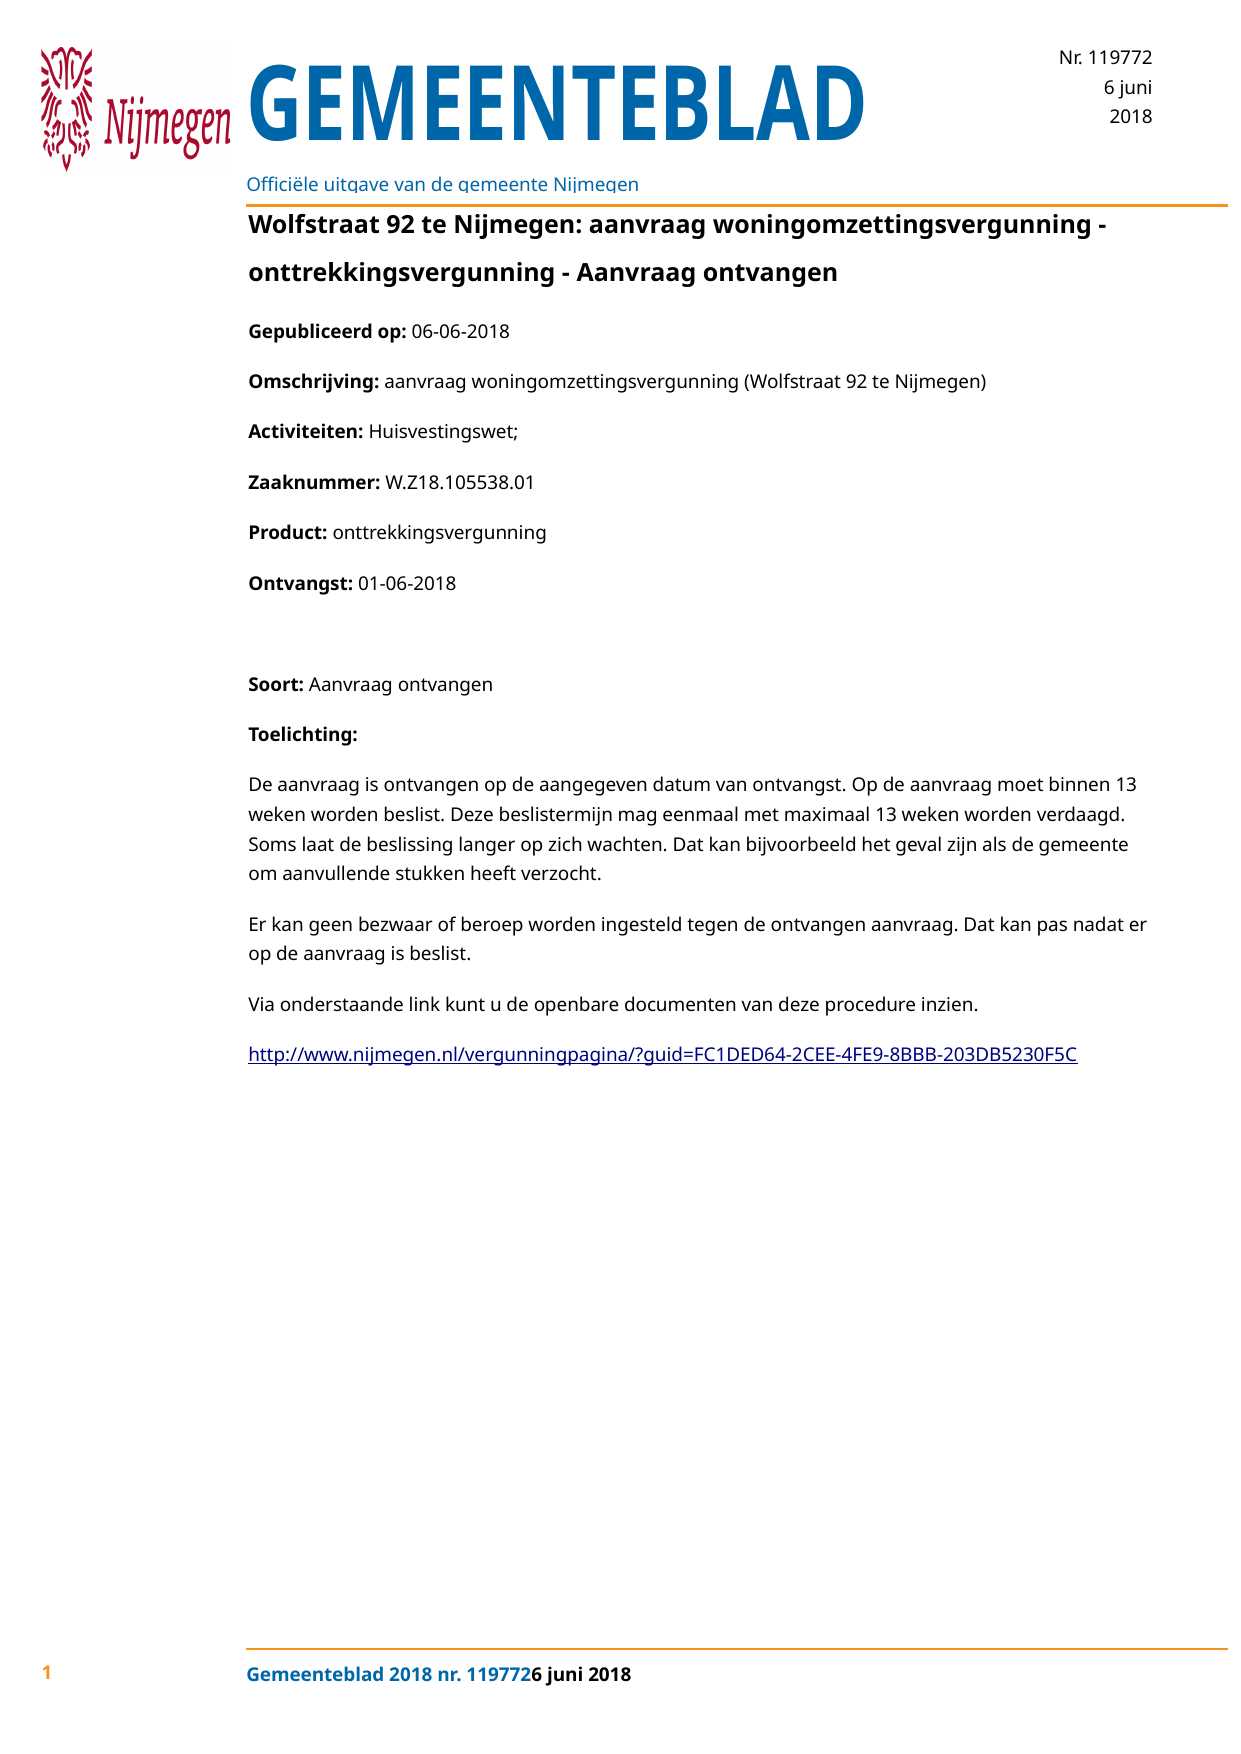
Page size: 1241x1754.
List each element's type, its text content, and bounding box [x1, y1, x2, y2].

text Zaaknummer: W.Z18.105538.01 [248, 469, 1152, 495]
text Er kan geen bezwaar of beroep worden ingesteld tegen de ontvangen aanvraag. Dat kan pas nadat er op de aanvraag is beslist. [248, 911, 1152, 966]
text De aanvraag is ontvangen op de aangegeven datum van ontvangst. Op de aanvraag moet binnen 13 weken worden beslist. Deze beslistermijn mag eenmaal met maximaal 13 weken worden verdaagd. Soms laat de beslissing langer op zich wachten. Dat kan bijvoorbeeld het geval zijn als de gemeente om aanvullende stukken heeft verzocht. [248, 772, 1152, 886]
text Activiteiten: Huisvestingswet; [248, 419, 1152, 444]
text Product: onttrekkingsvergunning [248, 519, 1152, 545]
text Ontvangst: 01-06-2018 [248, 570, 1152, 596]
text Soort: Aanvraag ontvangen [248, 671, 1152, 697]
text Gepubliceerd op: 06-06-2018 [248, 318, 1152, 344]
text Toelichting: [248, 721, 1152, 747]
text http://www.nijmegen.nl/vergunningpagina/?guid=FC1DED64-2CEE-4FE9-8BBB-203DB5230F5C [248, 1041, 1152, 1067]
text Wolfstraat 92 te Nijmegen: aanvraag woningomzettingsvergunning - onttrekkingsvergunning - Aanvraag ontvangen [248, 207, 1152, 288]
text Omschrijving: aanvraag woningomzettingsvergunning (Wolfstraat 92 te Nijmegen) [248, 368, 1152, 394]
picture [41, 47, 231, 172]
text Via onderstaande link kunt u de openbare documenten van deze procedure inzien. [248, 991, 1152, 1017]
